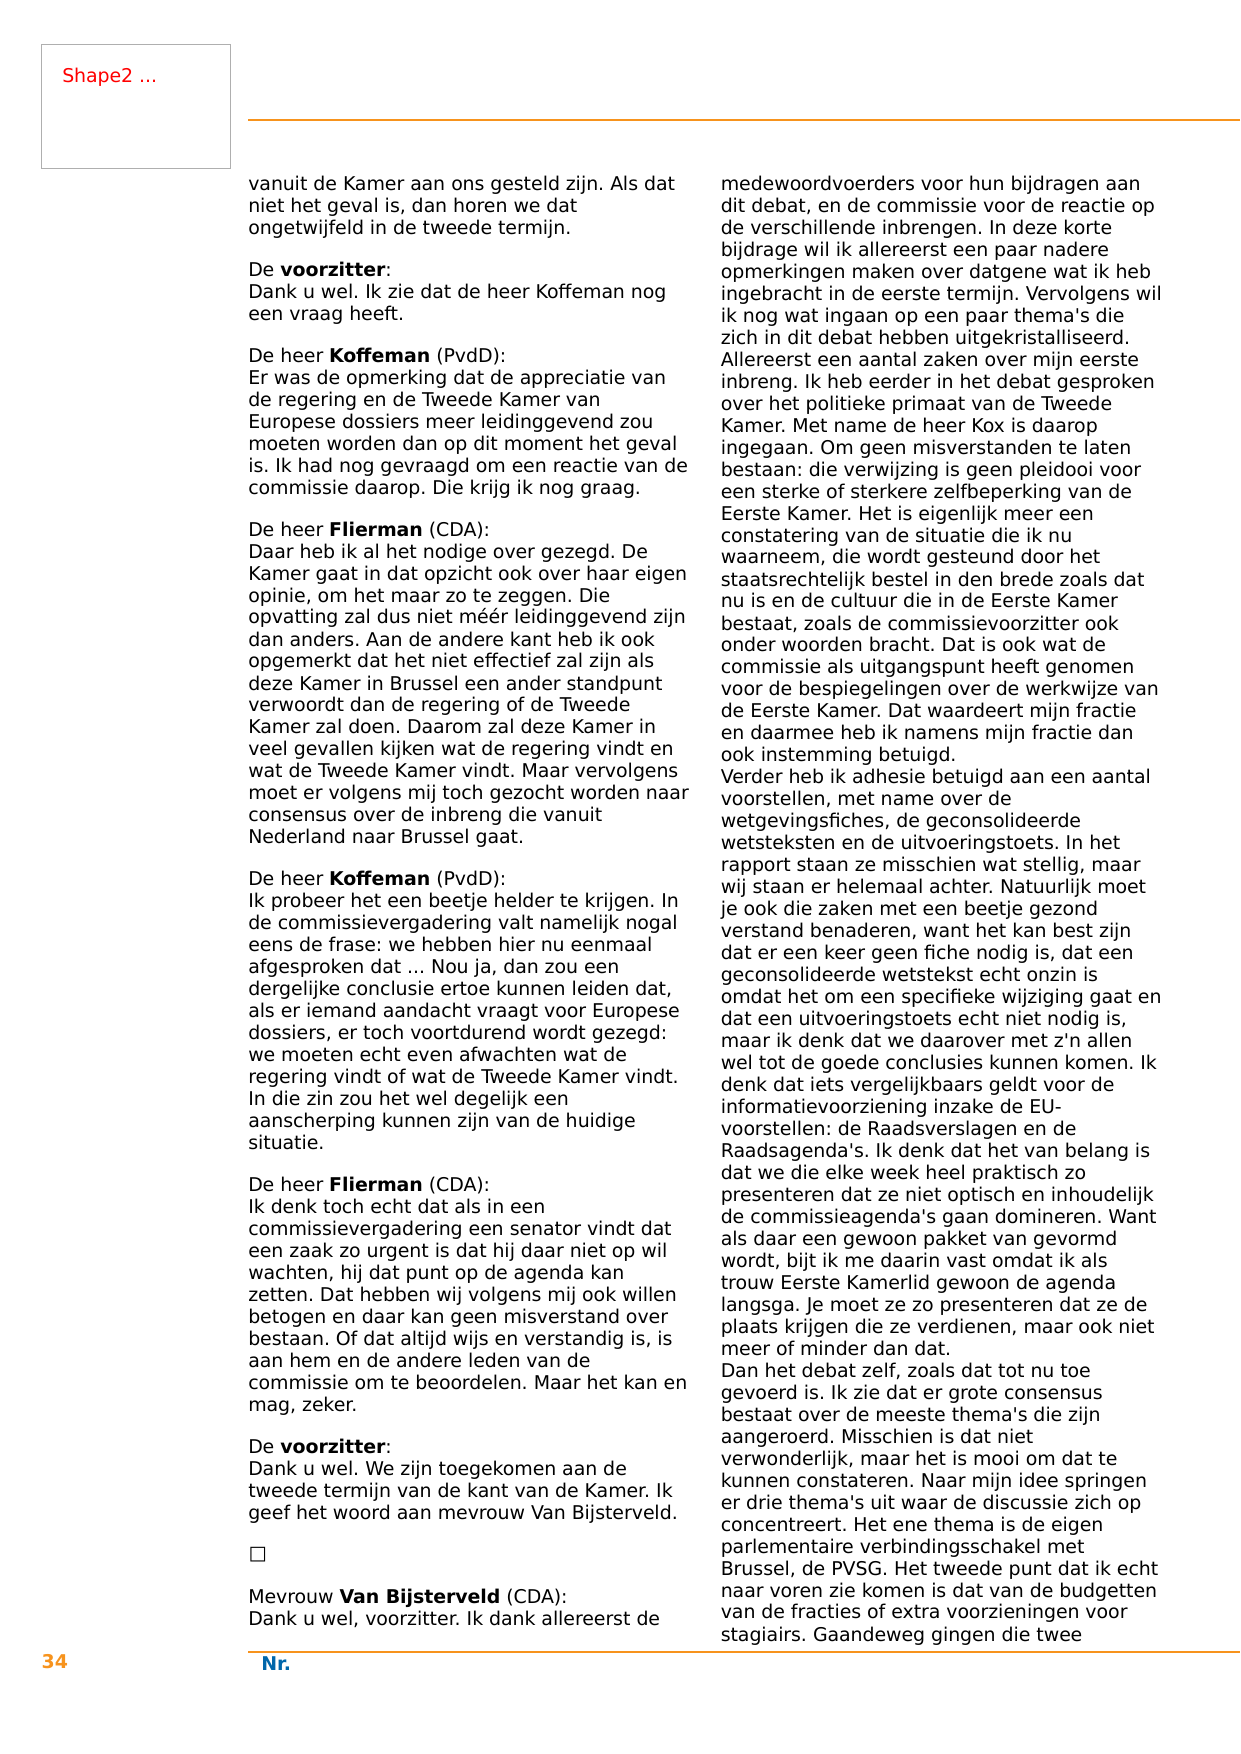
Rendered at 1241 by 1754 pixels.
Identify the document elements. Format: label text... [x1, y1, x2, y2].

text De heer Flierman (CDA): [248, 518, 691, 541]
text Ik probeer het een beetje helder te krijgen. In de commissievergadering valt namelijk nogal eens de frase: we hebben hier nu eenmaal afgesproken dat ... Nou ja, dan zou een dergelijke conclusie ertoe kunnen leiden dat, als er iemand aandacht vraagt voor Europese dossiers, er toch voortdurend wordt gezegd: we moeten echt even afwachten wat de regering vindt of wat de Tweede Kamer vindt. In die zin zou het wel degelijk een aanscherping kunnen zijn van de huidige situatie. [248, 890, 691, 1154]
text De heer Koffeman (PvdD): [248, 868, 691, 890]
text Dank u wel, voorzitter. Ik dank allereerst de [248, 1608, 691, 1629]
text Ik denk toch echt dat als in een commissievergadering een senator vindt dat een zaak zo urgent is dat hij daar niet op wil wachten, hij dat punt op de agenda kan zetten. Dat hebben wij volgens mij ook willen betogen en daar kan geen misverstand over bestaan. Of dat altijd wijs en verstandig is, is aan hem en de andere leden van de commissie om te beoordelen. Maar het kan en mag, zeker. [248, 1196, 691, 1416]
text De heer Koffeman (PvdD): [248, 345, 691, 367]
text De voorzitter: [248, 259, 691, 281]
text medewoordvoerders voor hun bijdragen aan dit debat, en de commissie voor de reactie op de verschillende inbrengen. In deze korte bijdrage wil ik allereerst een paar nadere opmerkingen maken over datgene wat ik heb ingebracht in de eerste termijn. Vervolgens wil ik nog wat ingaan op een paar thema's die zich in dit debat hebben uitgekristalliseerd. [721, 173, 1163, 349]
text Dank u wel. We zijn toegekomen aan de tweede termijn van de kant van de Kamer. Ik geef het woord aan mevrouw Van Bijsterveld. [248, 1458, 691, 1524]
text Allereerst een aantal zaken over mijn eerste inbreng. Ik heb eerder in het debat gesproken over het politieke primaat van de Tweede Kamer. Met name de heer Kox is daarop ingegaan. Om geen misverstanden te laten bestaan: die verwijzing is geen pleidooi voor een sterke of sterkere zelfbeperking van de Eerste Kamer. Het is eigenlijk meer een constatering van de situatie die ik nu waarneem, die wordt gesteund door het staatsrechtelijk bestel in den brede zoals dat nu is en de cultuur die in de Eerste Kamer bestaat, zoals de commissievoorzitter ook onder woorden bracht. Dat is ook wat de commissie als uitgangspunt heeft genomen voor de bespiegelingen over de werkwijze van de Eerste Kamer. Dat waardeert mijn fractie en daarmee heb ik namens mijn fractie dan ook instemming betuigd. [721, 349, 1163, 766]
text ⬜ [248, 1544, 691, 1566]
text Er was de opmerking dat de appreciatie van de regering en de Tweede Kamer van Europese dossiers meer leidinggevend zou moeten worden dan op dit moment het geval is. Ik had nog gevraagd om een reactie van de commissie daarop. Die krijg ik nog graag. [248, 367, 691, 498]
text vanuit de Kamer aan ons gesteld zijn. Als dat niet het geval is, dan horen we dat ongetwijfeld in de tweede termijn. [248, 173, 691, 239]
text Mevrouw Van Bijsterveld (CDA): [248, 1586, 691, 1608]
text De voorzitter: [248, 1436, 691, 1458]
text De heer Flierman (CDA): [248, 1174, 691, 1196]
text Dank u wel. Ik zie dat de heer Koffeman nog een vraag heeft. [248, 281, 691, 325]
text Verder heb ik adhesie betuigd aan een aantal voorstellen, met name over de wetgevingsfiches, de geconsolideerde wetsteksten en de uitvoeringstoets. In het rapport staan ze misschien wat stellig, maar wij staan er helemaal achter. Natuurlijk moet je ook die zaken met een beetje gezond verstand benaderen, want het kan best zijn dat er een keer geen fiche nodig is, dat een geconsolideerde wetstekst echt onzin is omdat het om een specifieke wijziging gaat en dat een uitvoeringstoets echt niet nodig is, maar ik denk dat we daarover met z'n allen wel tot de goede conclusies kunnen komen. Ik denk dat iets vergelijkbaars geldt voor de informatievoorziening inzake de EU-voorstellen: de Raadsverslagen en de Raadsagenda's. Ik denk dat het van belang is dat we die elke week heel praktisch zo presenteren dat ze niet optisch en inhoudelijk de commissieagenda's gaan domineren. Want als daar een gewoon pakket van gevormd wordt, bijt ik me daarin vast omdat ik als trouw Eerste Kamerlid gewoon de agenda langsga. Je moet ze zo presenteren dat ze de plaats krijgen die ze verdienen, maar ook niet meer of minder dan dat. [721, 766, 1163, 1360]
text Daar heb ik al het nodige over gezegd. De Kamer gaat in dat opzicht ook over haar eigen opinie, om het maar zo te zeggen. Die opvatting zal dus niet méér leidinggevend zijn dan anders. Aan de andere kant heb ik ook opgemerkt dat het niet effectief zal zijn als deze Kamer in Brussel een ander standpunt verwoordt dan de regering of de Tweede Kamer zal doen. Daarom zal deze Kamer in veel gevallen kijken wat de regering vindt en wat de Tweede Kamer vindt. Maar vervolgens moet er volgens mij toch gezocht worden naar consensus over de inbreng die vanuit Nederland naar Brussel gaat. [248, 541, 691, 848]
text Dan het debat zelf, zoals dat tot nu toe gevoerd is. Ik zie dat er grote consensus bestaat over de meeste thema's die zijn aangeroerd. Misschien is dat niet verwonderlijk, maar het is mooi om dat te kunnen constateren. Naar mijn idee springen er drie thema's uit waar de discussie zich op concentreert. Het ene thema is de eigen parlementaire verbindingsschakel met Brussel, de PVSG. Het tweede punt dat ik echt naar voren zie komen is dat van de budgetten van de fracties of extra voorzieningen voor stagiairs. Gaandeweg gingen die twee [721, 1360, 1163, 1645]
